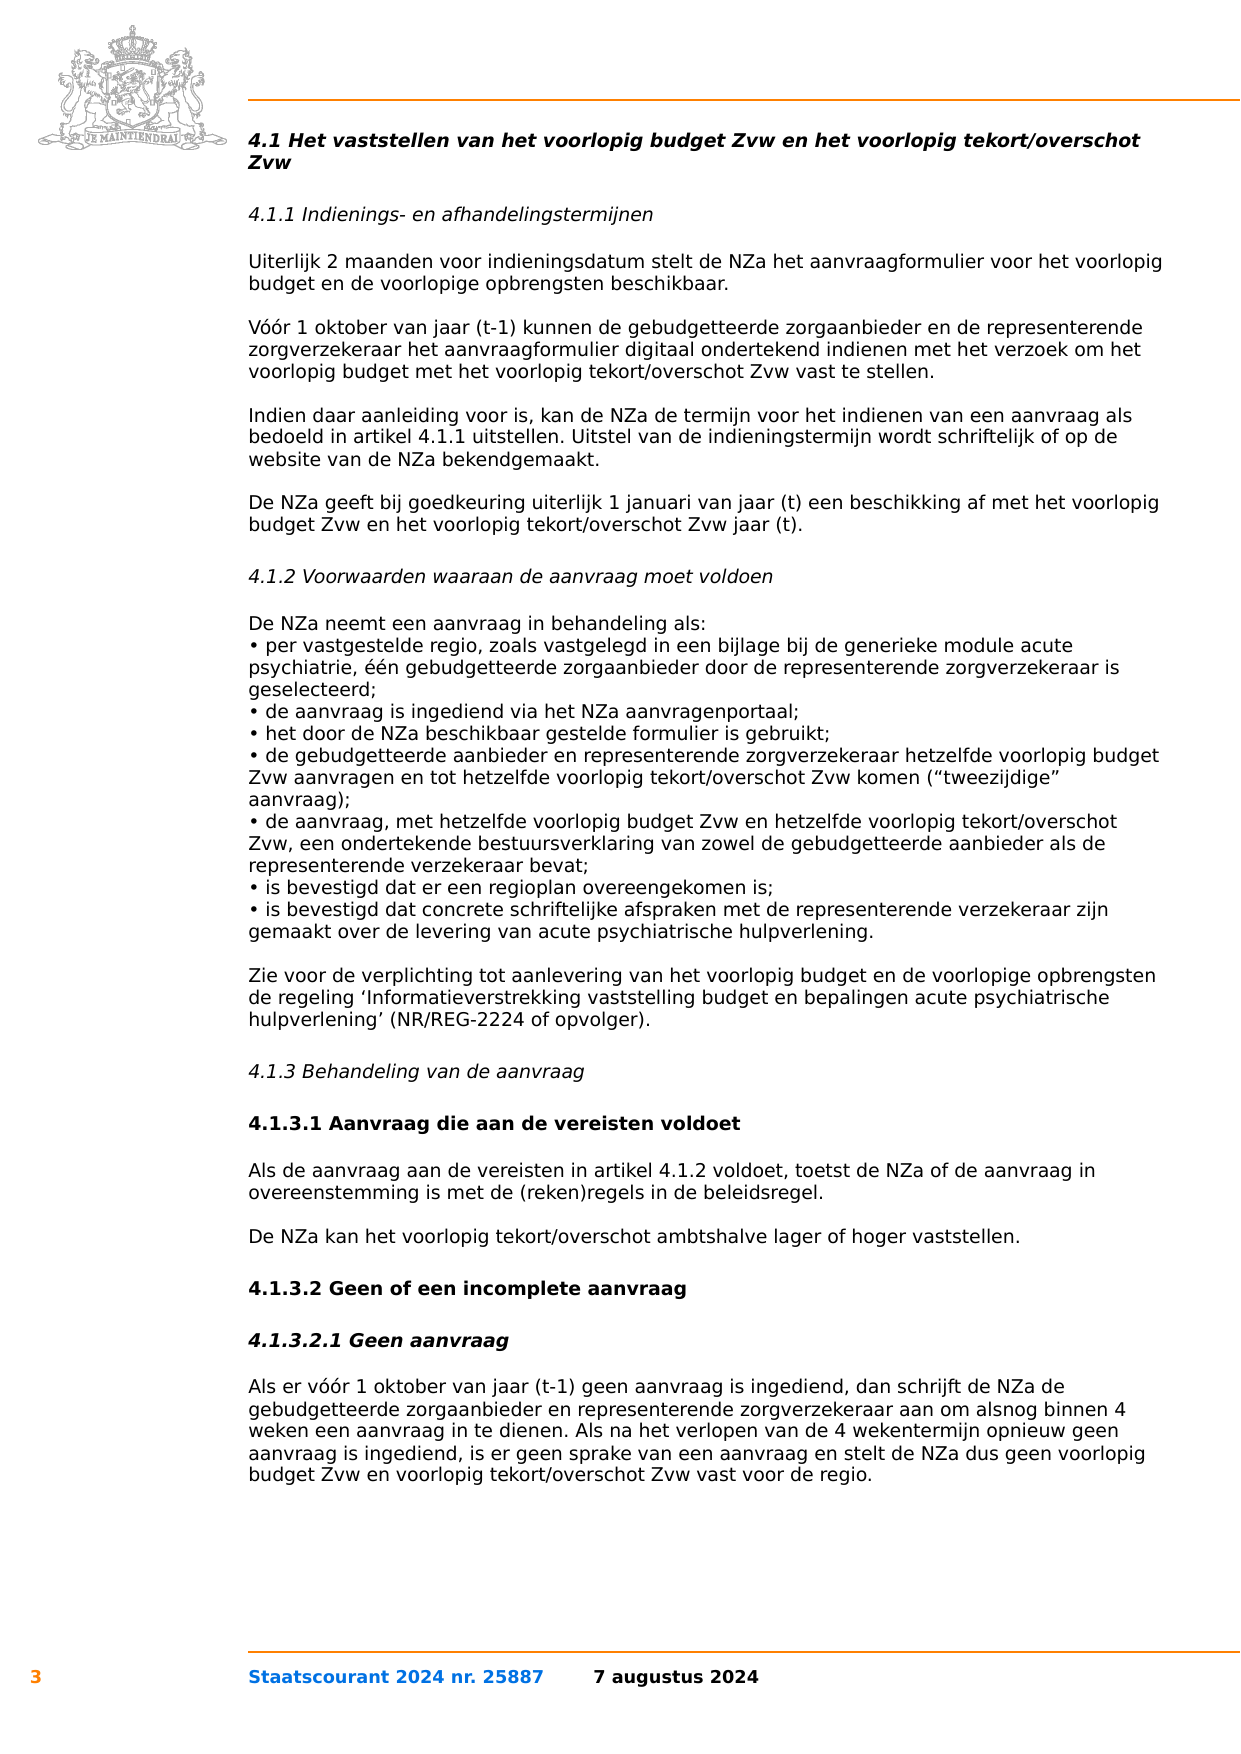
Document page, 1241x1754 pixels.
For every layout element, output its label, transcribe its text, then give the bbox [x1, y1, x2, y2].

subtitle 4.1.2 Voorwaarden waaraan de aanvraag moet voldoen [248, 566, 1163, 588]
text • de aanvraag is ingediend via het NZa aanvragenportaal; [248, 701, 1163, 723]
subtitle 4.1.3.2.1 Geen aanvraag [248, 1329, 1163, 1351]
text Vóór 1 oktober van jaar (t-1) kunnen de gebudgetteerde zorgaanbieder en de representerende zorgverzekeraar het aanvraagformulier digitaal ondertekend indienen met het verzoek om het voorlopig budget met het voorlopig tekort/overschot Zvw vast te stellen. [248, 317, 1163, 383]
text • is bevestigd dat concrete schriftelijke afspraken met de representerende verzekeraar zijn gemaakt over de levering van acute psychiatrische hulpverlening. [248, 899, 1163, 943]
text • het door de NZa beschikbaar gestelde formulier is gebruikt; [248, 723, 1163, 745]
text De NZa neemt een aanvraag in behandeling als: [248, 613, 1163, 635]
subtitle 4.1.3 Behandeling van de aanvraag [248, 1061, 1163, 1083]
text Zie voor de verplichting tot aanlevering van het voorlopig budget en de voorlopige opbrengsten de regeling ‘Informatieverstrekking vaststelling budget en bepalingen acute psychiatrische hulpverlening’ (NR/REG-2224 of opvolger). [248, 965, 1163, 1031]
text De NZa kan het voorlopig tekort/overschot ambtshalve lager of hoger vaststellen. [248, 1226, 1163, 1247]
subtitle 4.1.3.1 Aanvraag die aan de vereisten voldoet [248, 1113, 1163, 1135]
text • de gebudgetteerde aanbieder en representerende zorgverzekeraar hetzelfde voorlopig budget Zvw aanvragen en tot hetzelfde voorlopig tekort/overschot Zvw komen (“tweezijdige” aanvraag); [248, 745, 1163, 811]
subtitle 4.1.1 Indienings- en afhandelingstermijnen [248, 204, 1163, 226]
text Uiterlijk 2 maanden voor indieningsdatum stelt de NZa het aanvraagformulier voor het voorlopig budget en de voorlopige opbrengsten beschikbaar. [248, 251, 1163, 295]
picture [38, 25, 227, 150]
text Indien daar aanleiding voor is, kan de NZa de termijn voor het indienen van een aanvraag als bedoeld in artikel 4.1.1 uitstellen. Uitstel van de indieningstermijn wordt schriftelijk of op de website van de NZa bekendgemaakt. [248, 404, 1163, 470]
text • de aanvraag, met hetzelfde voorlopig budget Zvw en hetzelfde voorlopig tekort/overschot Zvw, een ondertekende bestuursverklaring van zowel de gebudgetteerde aanbieder als de representerende verzekeraar bevat; [248, 811, 1163, 877]
text • is bevestigd dat er een regioplan overeengekomen is; [248, 877, 1163, 899]
subtitle 4.1.3.2 Geen of een incomplete aanvraag [248, 1277, 1163, 1299]
text • per vastgestelde regio, zoals vastgelegd in een bijlage bij de generieke module acute psychiatrie, één gebudgetteerde zorgaanbieder door de representerende zorgverzekeraar is geselecteerd; [248, 635, 1163, 701]
text De NZa geeft bij goedkeuring uiterlijk 1 januari van jaar (t) een beschikking af met het voorlopig budget Zvw en het voorlopig tekort/overschot Zvw jaar (t). [248, 492, 1163, 536]
subtitle 4.1 Het vaststellen van het voorlopig budget Zvw en het voorlopig tekort/overschot Zvw [248, 130, 1163, 174]
text Als er vóór 1 oktober van jaar (t-1) geen aanvraag is ingediend, dan schrijft de NZa de gebudgetteerde zorgaanbieder en representerende zorgverzekeraar aan om alsnog binnen 4 weken een aanvraag in te dienen. Als na het verlopen van de 4 wekentermijn opnieuw geen aanvraag is ingediend, is er geen sprake van een aanvraag en stelt de NZa dus geen voorlopig budget Zvw en voorlopig tekort/overschot Zvw vast voor de regio. [248, 1376, 1163, 1486]
text Als de aanvraag aan de vereisten in artikel 4.1.2 voldoet, toetst de NZa of de aanvraag in overeenstemming is met de (reken)regels in de beleidsregel. [248, 1160, 1163, 1204]
